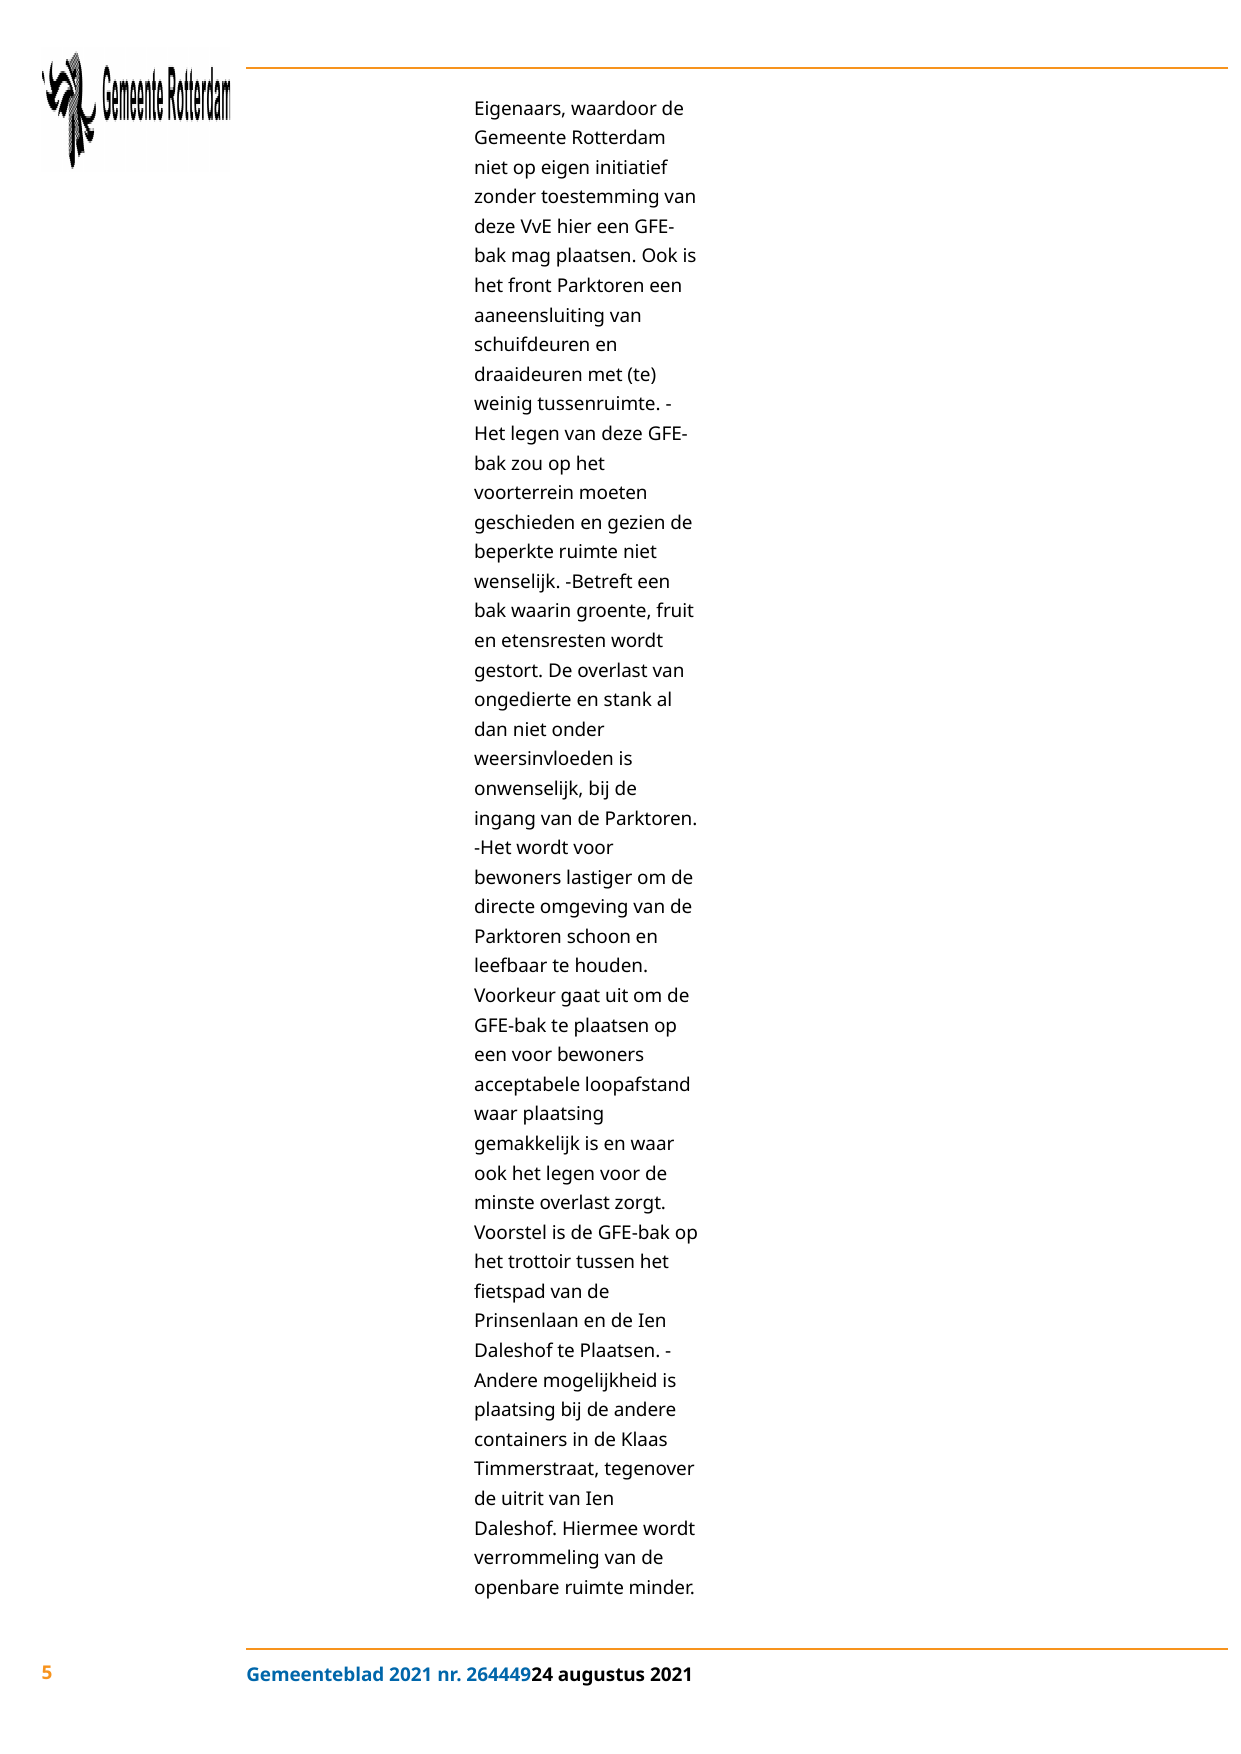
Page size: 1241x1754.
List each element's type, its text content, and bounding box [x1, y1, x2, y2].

picture [41, 47, 231, 172]
table_cell [248, 95, 474, 1600]
table_cell [700, 95, 926, 1600]
table_cell [926, 95, 1152, 1600]
table_cell Eigenaars, waardoor de Gemeente Rotterdam niet op eigen initiatief zonder toestemming van deze VvE hier een GFE-bak mag plaatsen. Ook is het front Parktoren een aaneensluiting van schuifdeuren en draaideuren met (te) weinig tussenruimte. -Het legen van deze GFE-bak zou op het voorterrein moeten geschieden en gezien de beperkte ruimte niet wenselijk. -Betreft een bak waarin groente, fruit en etensresten wordt gestort. De overlast van ongedierte en stank al dan niet onder weersinvloeden is onwenselijk, bij de ingang van de Parktoren. -Het wordt voor bewoners lastiger om de directe omgeving van de Parktoren schoon en leefbaar te houden. Voorkeur gaat uit om de GFE-bak te plaatsen op een voor bewoners acceptabele loopafstand waar plaatsing gemakkelijk is en waar ook het legen voor de minste overlast zorgt. Voorstel is de GFE-bak op het trottoir tussen het fietspad van de Prinsenlaan en de Ien Daleshof te Plaatsen. -Andere mogelijkheid is plaatsing bij de andere containers in de Klaas Timmerstraat, tegenover de uitrit van Ien Daleshof. Hiermee wordt verrommeling van de openbare ruimte minder. [474, 95, 700, 1600]
